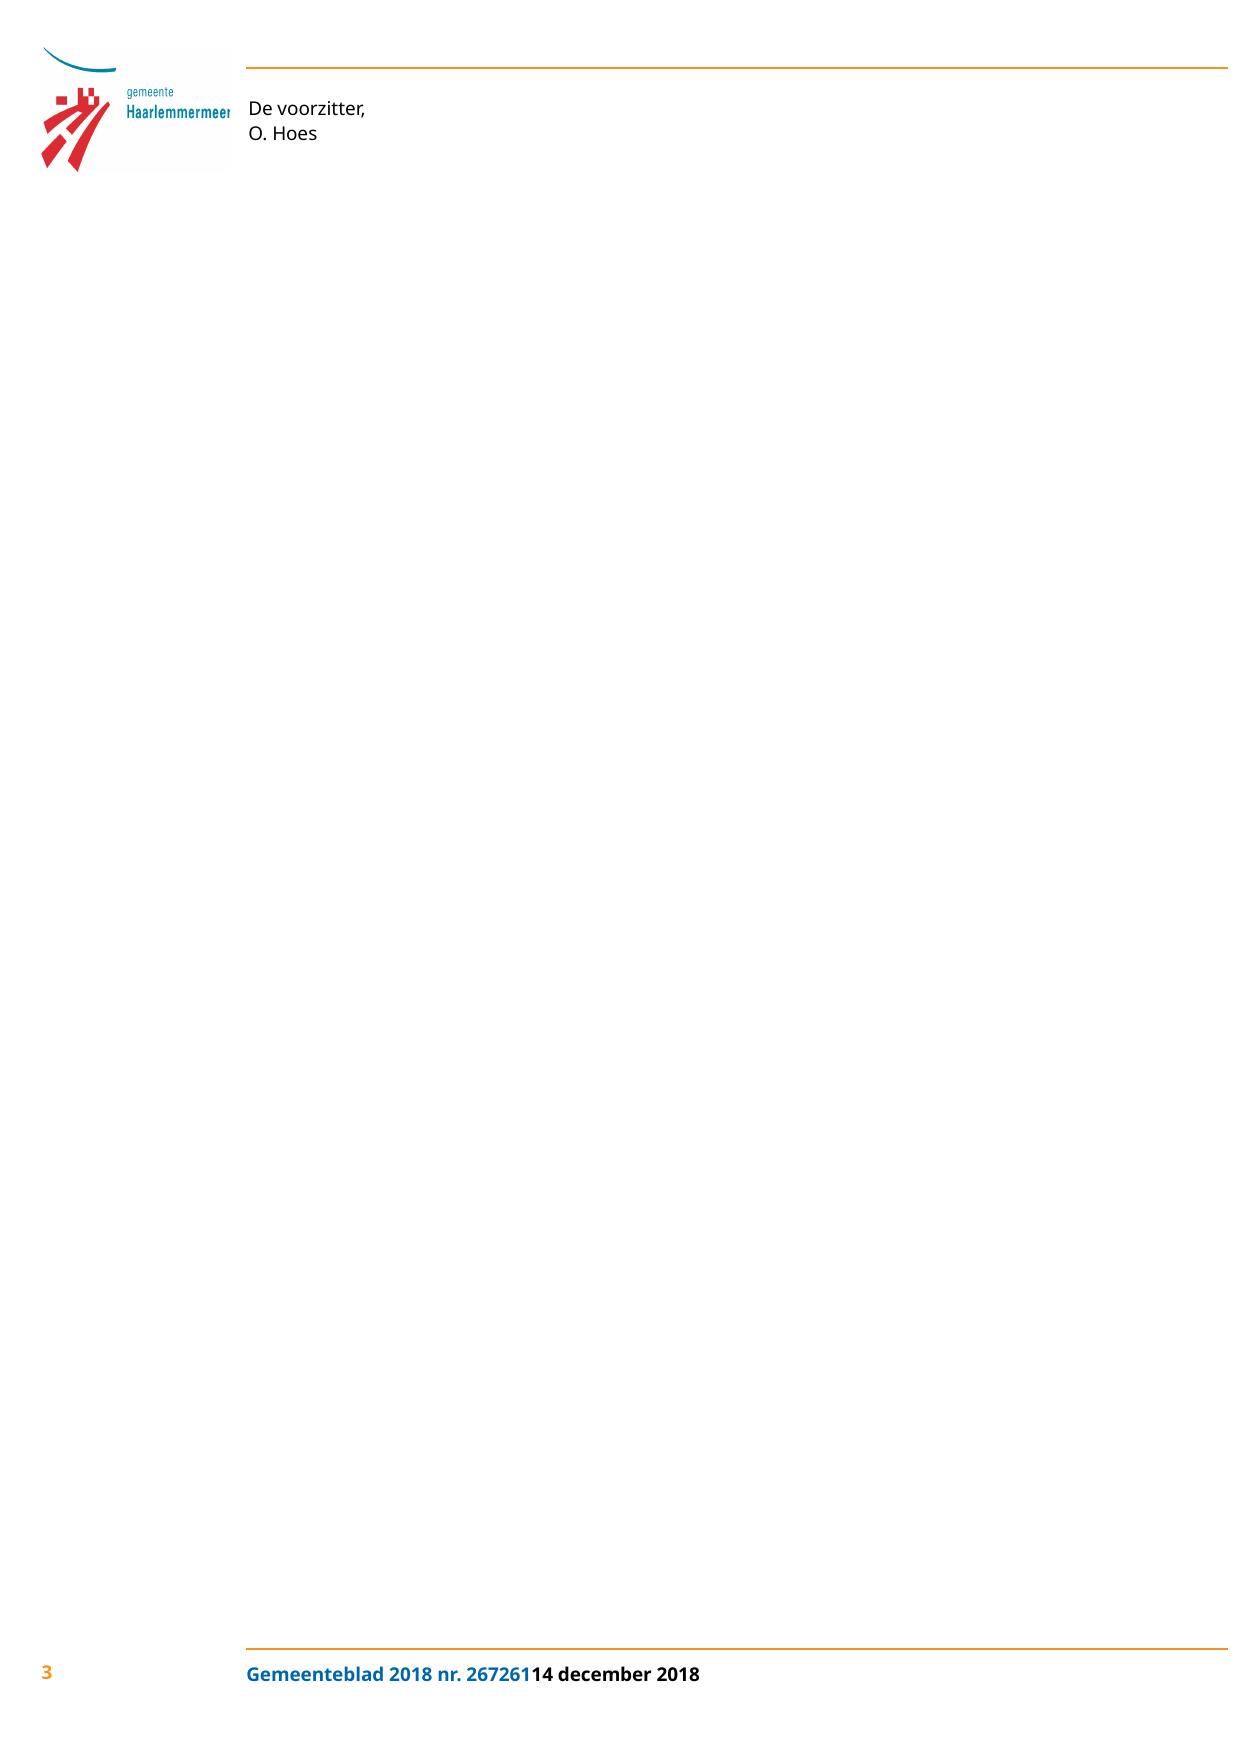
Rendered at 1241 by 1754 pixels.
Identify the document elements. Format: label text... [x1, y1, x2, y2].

text O. Hoes [248, 121, 1152, 146]
text De voorzitter, [248, 95, 1152, 121]
picture [41, 47, 231, 172]
